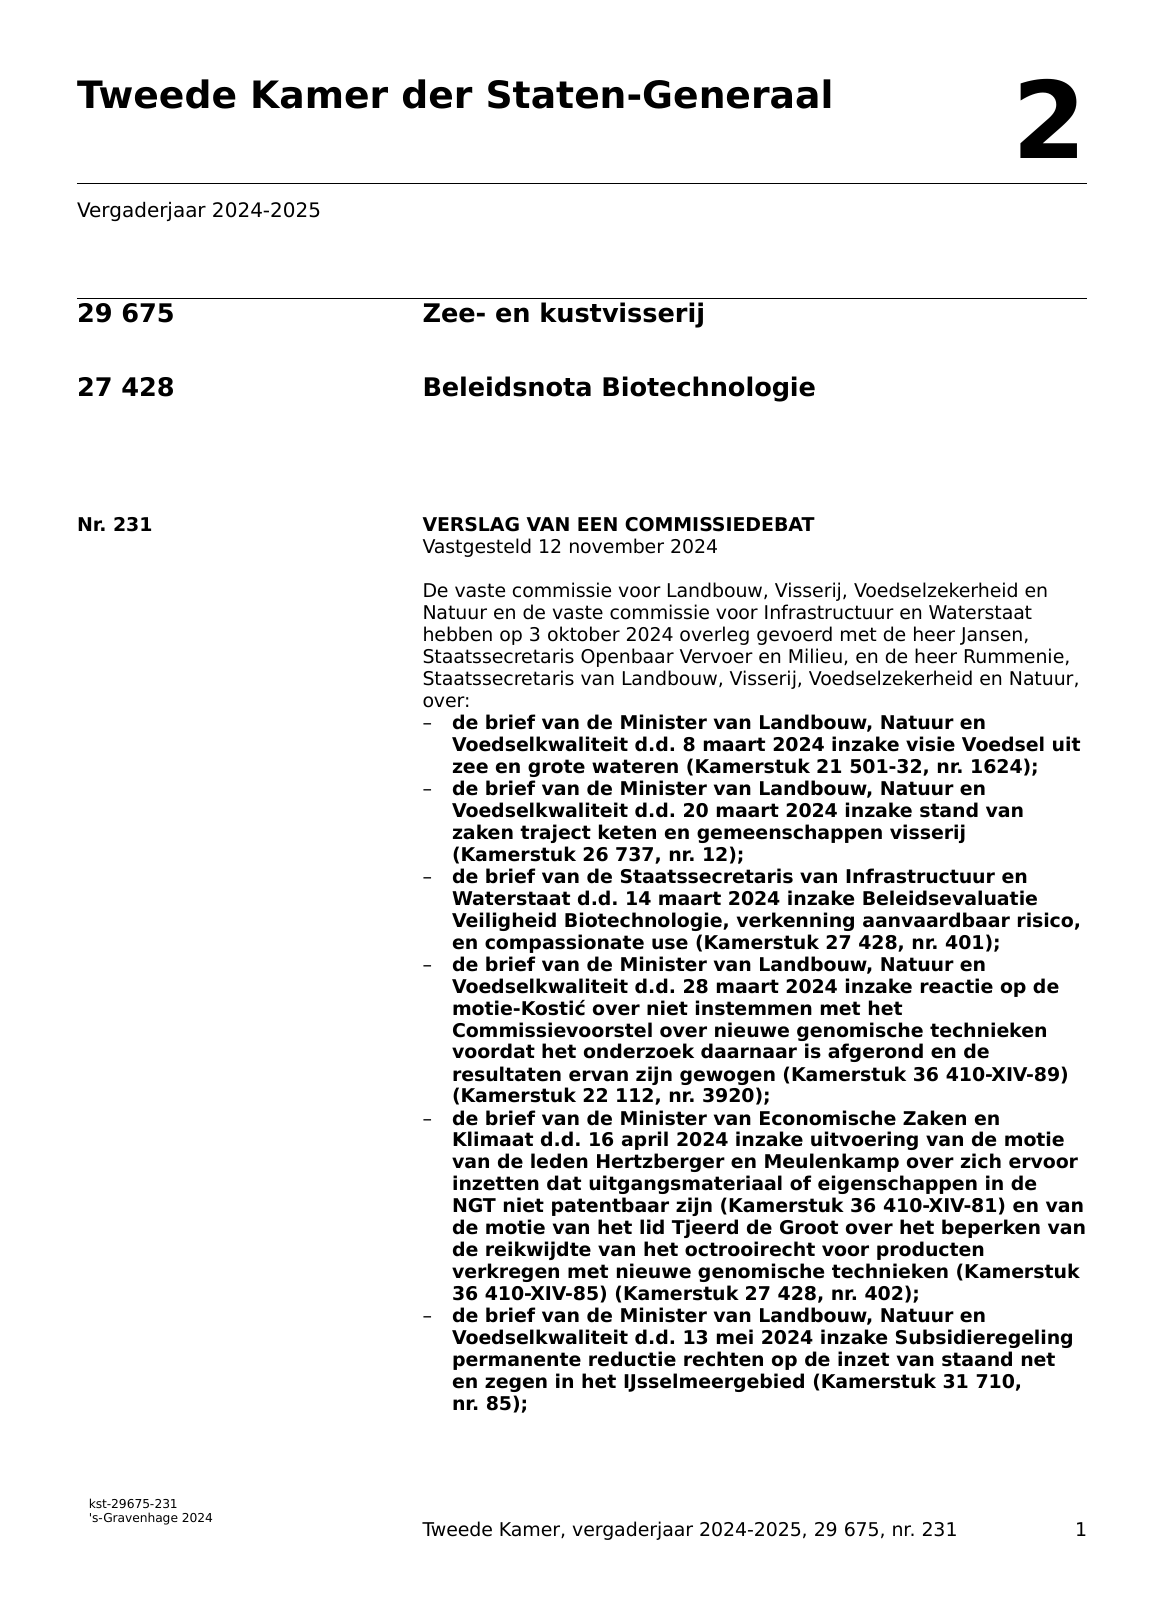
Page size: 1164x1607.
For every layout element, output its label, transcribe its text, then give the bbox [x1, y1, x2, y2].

text – de brief van de Staatssecretaris van Infrastructuur en Waterstaat d.d. 14 maart 2024 inzake Beleidsevaluatie Veiligheid Biotechnologie, verkenning aanvaardbaar risico, en compassionate use (Kamerstuk 27 428, nr. 401); [422, 866, 1087, 953]
text Vastgesteld 12 november 2024 [422, 536, 1087, 558]
text – de brief van de Minister van Landbouw, Natuur en Voedselkwaliteit d.d. 8 maart 2024 inzake visie Voedsel uit zee en grote wateren (Kamerstuk 21 501-32, nr. 1624); [422, 712, 1087, 778]
table_header 2 [886, 59, 1087, 183]
subtitle Nr. 231 VERSLAG VAN EEN COMMISSIEDEBAT [77, 514, 1087, 536]
subtitle 27 428 Beleidsnota Biotechnologie [77, 373, 1087, 403]
text – de brief van de Minister van Landbouw, Natuur en Voedselkwaliteit d.d. 13 mei 2024 inzake Subsidieregeling permanente reductie rechten op de inzet van staand net en zegen in het IJsselmeergebied (Kamerstuk 31 710, nr. 85); [422, 1305, 1087, 1415]
table_header Tweede Kamer der Staten-Generaal [77, 59, 886, 183]
text – de brief van de Minister van Landbouw, Natuur en Voedselkwaliteit d.d. 28 maart 2024 inzake reactie op de motie-Kostić over niet instemmen met het Commissievoorstel over nieuwe genomische technieken voordat het onderzoek daarnaar is afgerond en de resultaten ervan zijn gewogen (Kamerstuk 36 410-XIV-89) (Kamerstuk 22 112, nr. 3920); [422, 953, 1087, 1107]
text kst-29675-231 [88, 1497, 323, 1511]
table_cell Vergaderjaar 2024-2025 [77, 184, 1087, 298]
text 's-Gravenhage 2024 [88, 1511, 323, 1525]
subtitle 29 675 Zee- en kustvisserij [77, 299, 1087, 329]
text De vaste commissie voor Landbouw, Visserij, Voedselzekerheid en Natuur en de vaste commissie voor Infrastructuur en Waterstaat hebben op 3 oktober 2024 overleg gevoerd met de heer Jansen, Staatssecretaris Openbaar Vervoer en Milieu, en de heer Rummenie, Staatssecretaris van Landbouw, Visserij, Voedselzekerheid en Natuur, over: [422, 580, 1087, 712]
text – de brief van de Minister van Landbouw, Natuur en Voedselkwaliteit d.d. 20 maart 2024 inzake stand van zaken traject keten en gemeenschappen visserij (Kamerstuk 26 737, nr. 12); [422, 778, 1087, 866]
text – de brief van de Minister van Economische Zaken en Klimaat d.d. 16 april 2024 inzake uitvoering van de motie van de leden Hertzberger en Meulenkamp over zich ervoor inzetten dat uitgangsmateriaal of eigenschappen in de NGT niet patentbaar zijn (Kamerstuk 36 410-XIV-81) en van de motie van het lid Tjeerd de Groot over het beperken van de reikwijdte van het octrooirecht voor producten verkregen met nieuwe genomische technieken (Kamerstuk 36 410-XIV-85) (Kamerstuk 27 428, nr. 402); [422, 1107, 1087, 1305]
